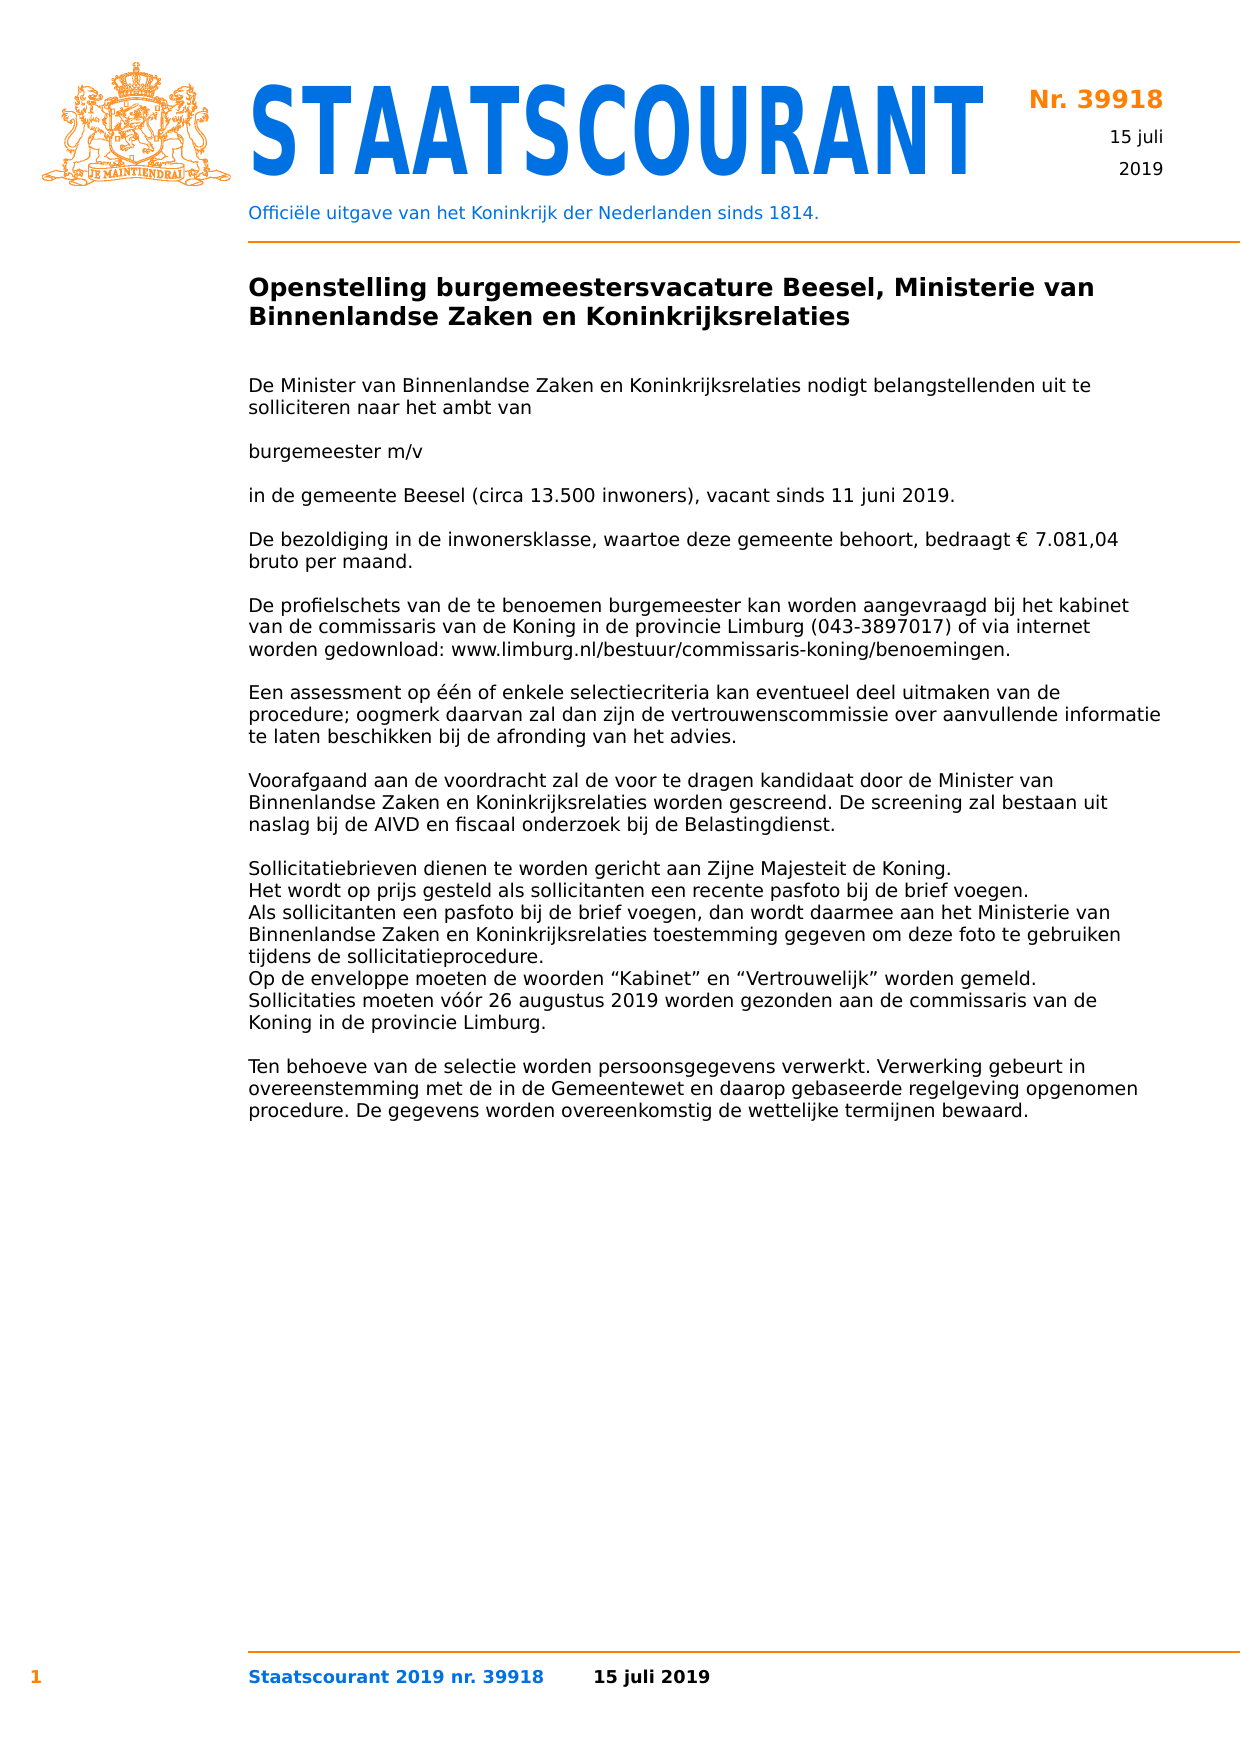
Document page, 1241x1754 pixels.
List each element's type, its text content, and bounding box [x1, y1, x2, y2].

picture [41, 62, 231, 186]
text Een assessment op één of enkele selectiecriteria kan eventueel deel uitmaken van de procedure; oogmerk daarvan zal dan zijn de vertrouwenscommissie over aanvullende informatie te laten beschikken bij de afronding van het advies. [248, 682, 1163, 748]
text De Minister van Binnenlandse Zaken en Koninkrijksrelaties nodigt belangstellenden uit te solliciteren naar het ambt van [248, 375, 1163, 419]
subtitle Openstelling burgemeestersvacature Beesel, Ministerie van Binnenlandse Zaken en Koninkrijksrelaties [248, 273, 1163, 331]
table_cell Officiële uitgave van het Koninkrijk der Nederlanden sinds 1814. [248, 203, 1240, 241]
text Voorafgaand aan de voordracht zal de voor te dragen kandidaat door de Minister van Binnenlandse Zaken en Koninkrijksrelaties worden gescreend. De screening zal bestaan uit naslag bij de AIVD en fiscaal onderzoek bij de Belastingdienst. [248, 770, 1163, 836]
text Sollicitaties moeten vóór 26 augustus 2019 worden gezonden aan de commissaris van de Koning in de provincie Limburg. [248, 990, 1163, 1034]
text De bezoldiging in de inwonersklasse, waartoe deze gemeente behoort, bedraagt € 7.081,04 bruto per maand. [248, 529, 1163, 573]
table_header STAATSCOURANT [248, 62, 998, 203]
text in de gemeente Beesel (circa 13.500 inwoners), vacant sinds 11 juni 2019. [248, 485, 1163, 507]
text Als sollicitanten een pasfoto bij de brief voegen, dan wordt daarmee aan het Ministerie van Binnenlandse Zaken en Koninkrijksrelaties toestemming gegeven om deze foto te gebruiken tijdens de sollicitatieprocedure. [248, 902, 1163, 968]
table_cell 15 juli [998, 121, 1240, 153]
table_header [25, 62, 248, 241]
text Op de enveloppe moeten de woorden “Kabinet” en “Vertrouwelijk” worden gemeld. [248, 968, 1163, 990]
text Het wordt op prijs gesteld als sollicitanten een recente pasfoto bij de brief voegen. [248, 880, 1163, 902]
text burgemeester m/v [248, 441, 1163, 463]
table_cell 2019 [998, 153, 1240, 203]
text Sollicitatiebrieven dienen te worden gericht aan Zijne Majesteit de Koning. [248, 858, 1163, 880]
text Ten behoeve van de selectie worden persoonsgegevens verwerkt. Verwerking gebeurt in overeenstemming met de in de Gemeentewet en daarop gebaseerde regelgeving opgenomen procedure. De gegevens worden overeenkomstig de wettelijke termijnen bewaard. [248, 1056, 1163, 1122]
table_header Nr. 39918 [998, 62, 1240, 121]
text De profielschets van de te benoemen burgemeester kan worden aangevraagd bij het kabinet van de commissaris van de Koning in de provincie Limburg (043-3897017) of via internet worden gedownload: www.limburg.nl/bestuur/commissaris-koning/benoemingen. [248, 594, 1163, 660]
